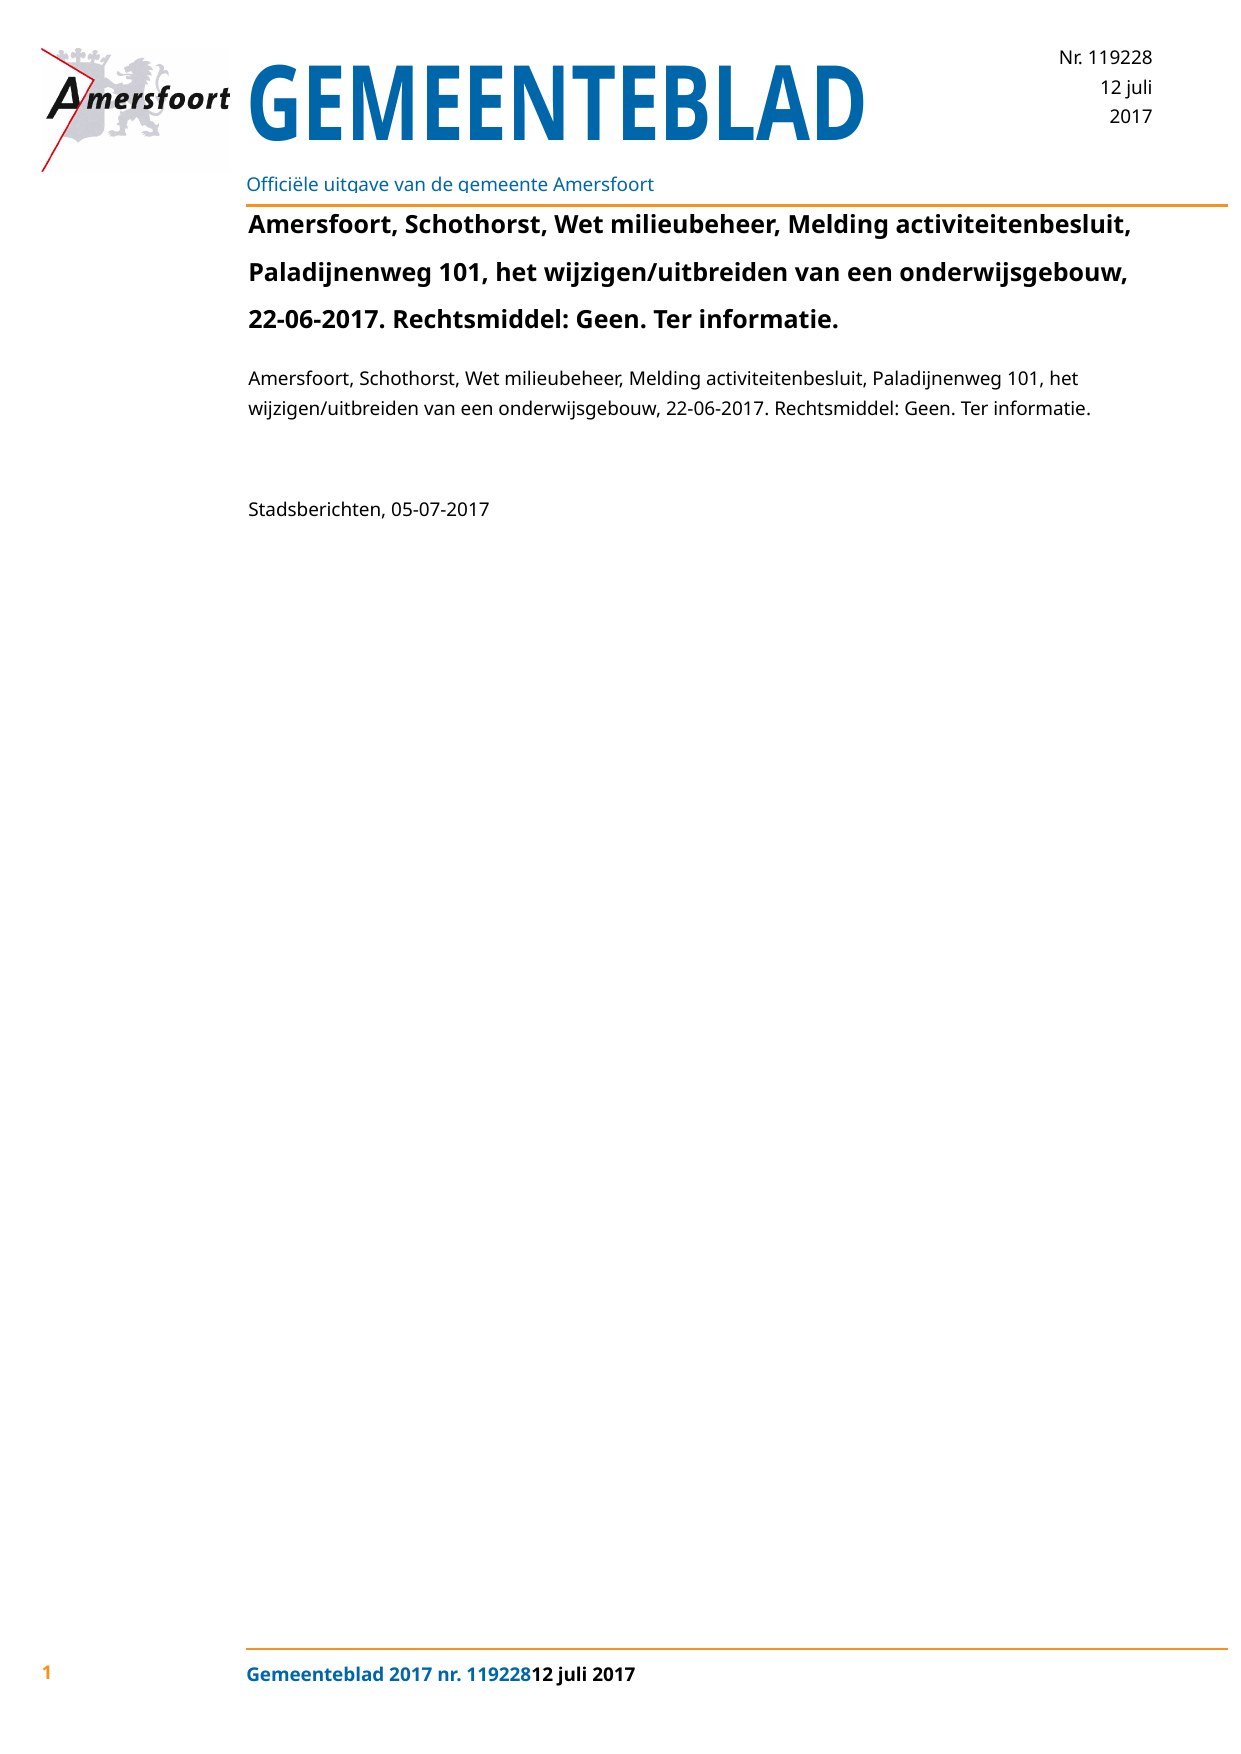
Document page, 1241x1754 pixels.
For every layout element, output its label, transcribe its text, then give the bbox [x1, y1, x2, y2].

picture [41, 47, 231, 172]
text Stadsberichten, 05-07-2017 [248, 496, 1152, 522]
text Amersfoort, Schothorst, Wet milieubeheer, Melding activiteitenbesluit, Paladijnenweg 101, het wijzigen/uitbreiden van een onderwijsgebouw, 22-06-2017. Rechtsmiddel: Geen. Ter informatie. [248, 366, 1152, 421]
text Amersfoort, Schothorst, Wet milieubeheer, Melding activiteitenbesluit, Paladijnenweg 101, het wijzigen/uitbreiden van een onderwijsgebouw, 22-06-2017. Rechtsmiddel: Geen. Ter informatie. [248, 207, 1152, 336]
